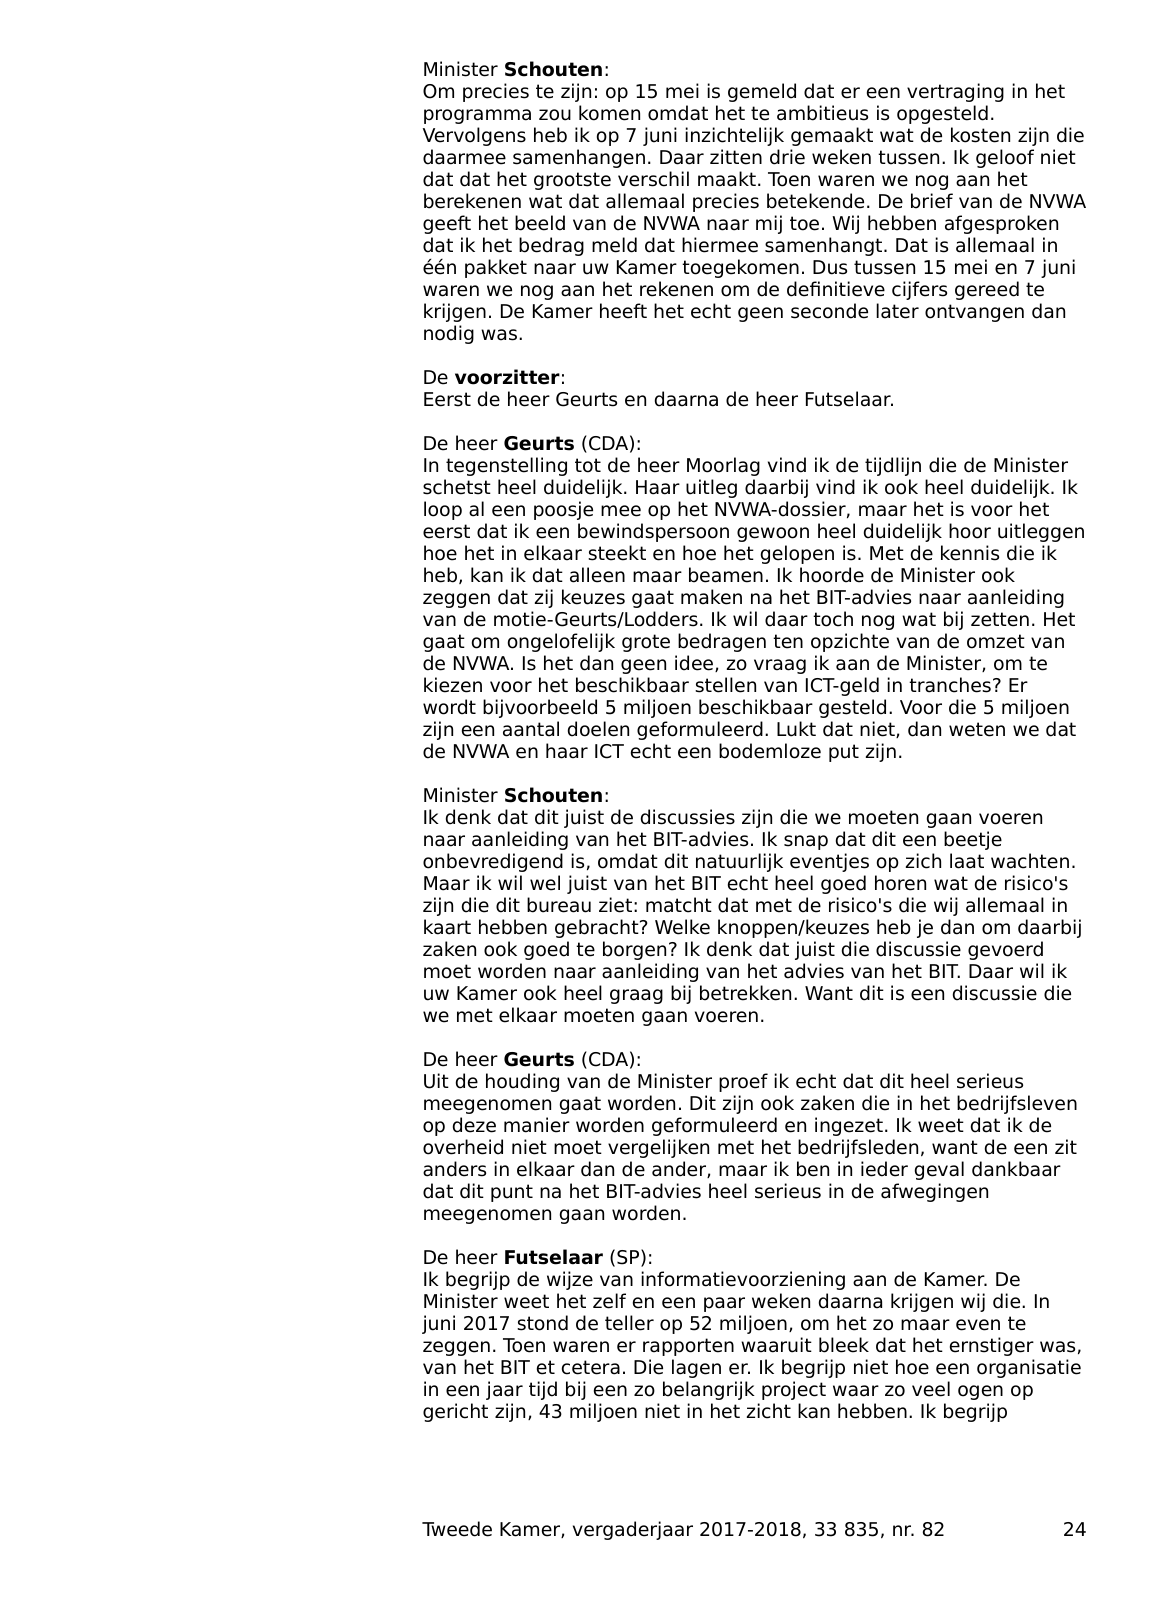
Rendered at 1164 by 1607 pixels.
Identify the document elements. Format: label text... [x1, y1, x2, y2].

text Om precies te zijn: op 15 mei is gemeld dat er een vertraging in het programma zou komen omdat het te ambitieus is opgesteld. Vervolgens heb ik op 7 juni inzichtelijk gemaakt wat de kosten zijn die daarmee samenhangen. Daar zitten drie weken tussen. Ik geloof niet dat dat het grootste verschil maakt. Toen waren we nog aan het berekenen wat dat allemaal precies betekende. De brief van de NVWA geeft het beeld van de NVWA naar mij toe. Wij hebben afgesproken dat ik het bedrag meld dat hiermee samenhangt. Dat is allemaal in één pakket naar uw Kamer toegekomen. Dus tussen 15 mei en 7 juni waren we nog aan het rekenen om de definitieve cijfers gereed te krijgen. De Kamer heeft het echt geen seconde later ontvangen dan nodig was. [422, 81, 1087, 345]
text Ik denk dat dit juist de discussies zijn die we moeten gaan voeren naar aanleiding van het BIT-advies. Ik snap dat dit een beetje onbevredigend is, omdat dit natuurlijk eventjes op zich laat wachten. Maar ik wil wel juist van het BIT echt heel goed horen wat de risico's zijn die dit bureau ziet: matcht dat met de risico's die wij allemaal in kaart hebben gebracht? Welke knoppen/keuzes heb je dan om daarbij zaken ook goed te borgen? Ik denk dat juist die discussie gevoerd moet worden naar aanleiding van het advies van het BIT. Daar wil ik uw Kamer ook heel graag bij betrekken. Want dit is een discussie die we met elkaar moeten gaan voeren. [422, 807, 1087, 1027]
text Minister Schouten: [422, 59, 1087, 81]
text De heer Futselaar (SP): [422, 1247, 1087, 1269]
text Eerst de heer Geurts en daarna de heer Futselaar. [422, 389, 1087, 411]
text De heer Geurts (CDA): [422, 1049, 1087, 1071]
text Uit de houding van de Minister proef ik echt dat dit heel serieus meegenomen gaat worden. Dit zijn ook zaken die in het bedrijfsleven op deze manier worden geformuleerd en ingezet. Ik weet dat ik de overheid niet moet vergelijken met het bedrijfsleden, want de een zit anders in elkaar dan de ander, maar ik ben in ieder geval dankbaar dat dit punt na het BIT-advies heel serieus in de afwegingen meegenomen gaan worden. [422, 1071, 1087, 1225]
text De heer Geurts (CDA): [422, 433, 1087, 455]
text Ik begrijp de wijze van informatievoorziening aan de Kamer. De Minister weet het zelf en een paar weken daarna krijgen wij die. In juni 2017 stond de teller op 52 miljoen, om het zo maar even te zeggen. Toen waren er rapporten waaruit bleek dat het ernstiger was, van het BIT et cetera. Die lagen er. Ik begrijp niet hoe een organisatie in een jaar tijd bij een zo belangrijk project waar zo veel ogen op gericht zijn, 43 miljoen niet in het zicht kan hebben. Ik begrijp [422, 1269, 1087, 1423]
text De voorzitter: [422, 367, 1087, 389]
text Minister Schouten: [422, 785, 1087, 807]
text In tegenstelling tot de heer Moorlag vind ik de tijdlijn die de Minister schetst heel duidelijk. Haar uitleg daarbij vind ik ook heel duidelijk. Ik loop al een poosje mee op het NVWA-dossier, maar het is voor het eerst dat ik een bewindspersoon gewoon heel duidelijk hoor uitleggen hoe het in elkaar steekt en hoe het gelopen is. Met de kennis die ik heb, kan ik dat alleen maar beamen. Ik hoorde de Minister ook zeggen dat zij keuzes gaat maken na het BIT-advies naar aanleiding van de motie-Geurts/Lodders. Ik wil daar toch nog wat bij zetten. Het gaat om ongelofelijk grote bedragen ten opzichte van de omzet van de NVWA. Is het dan geen idee, zo vraag ik aan de Minister, om te kiezen voor het beschikbaar stellen van ICT-geld in tranches? Er wordt bijvoorbeeld 5 miljoen beschikbaar gesteld. Voor die 5 miljoen zijn een aantal doelen geformuleerd. Lukt dat niet, dan weten we dat de NVWA en haar ICT echt een bodemloze put zijn. [422, 455, 1087, 763]
